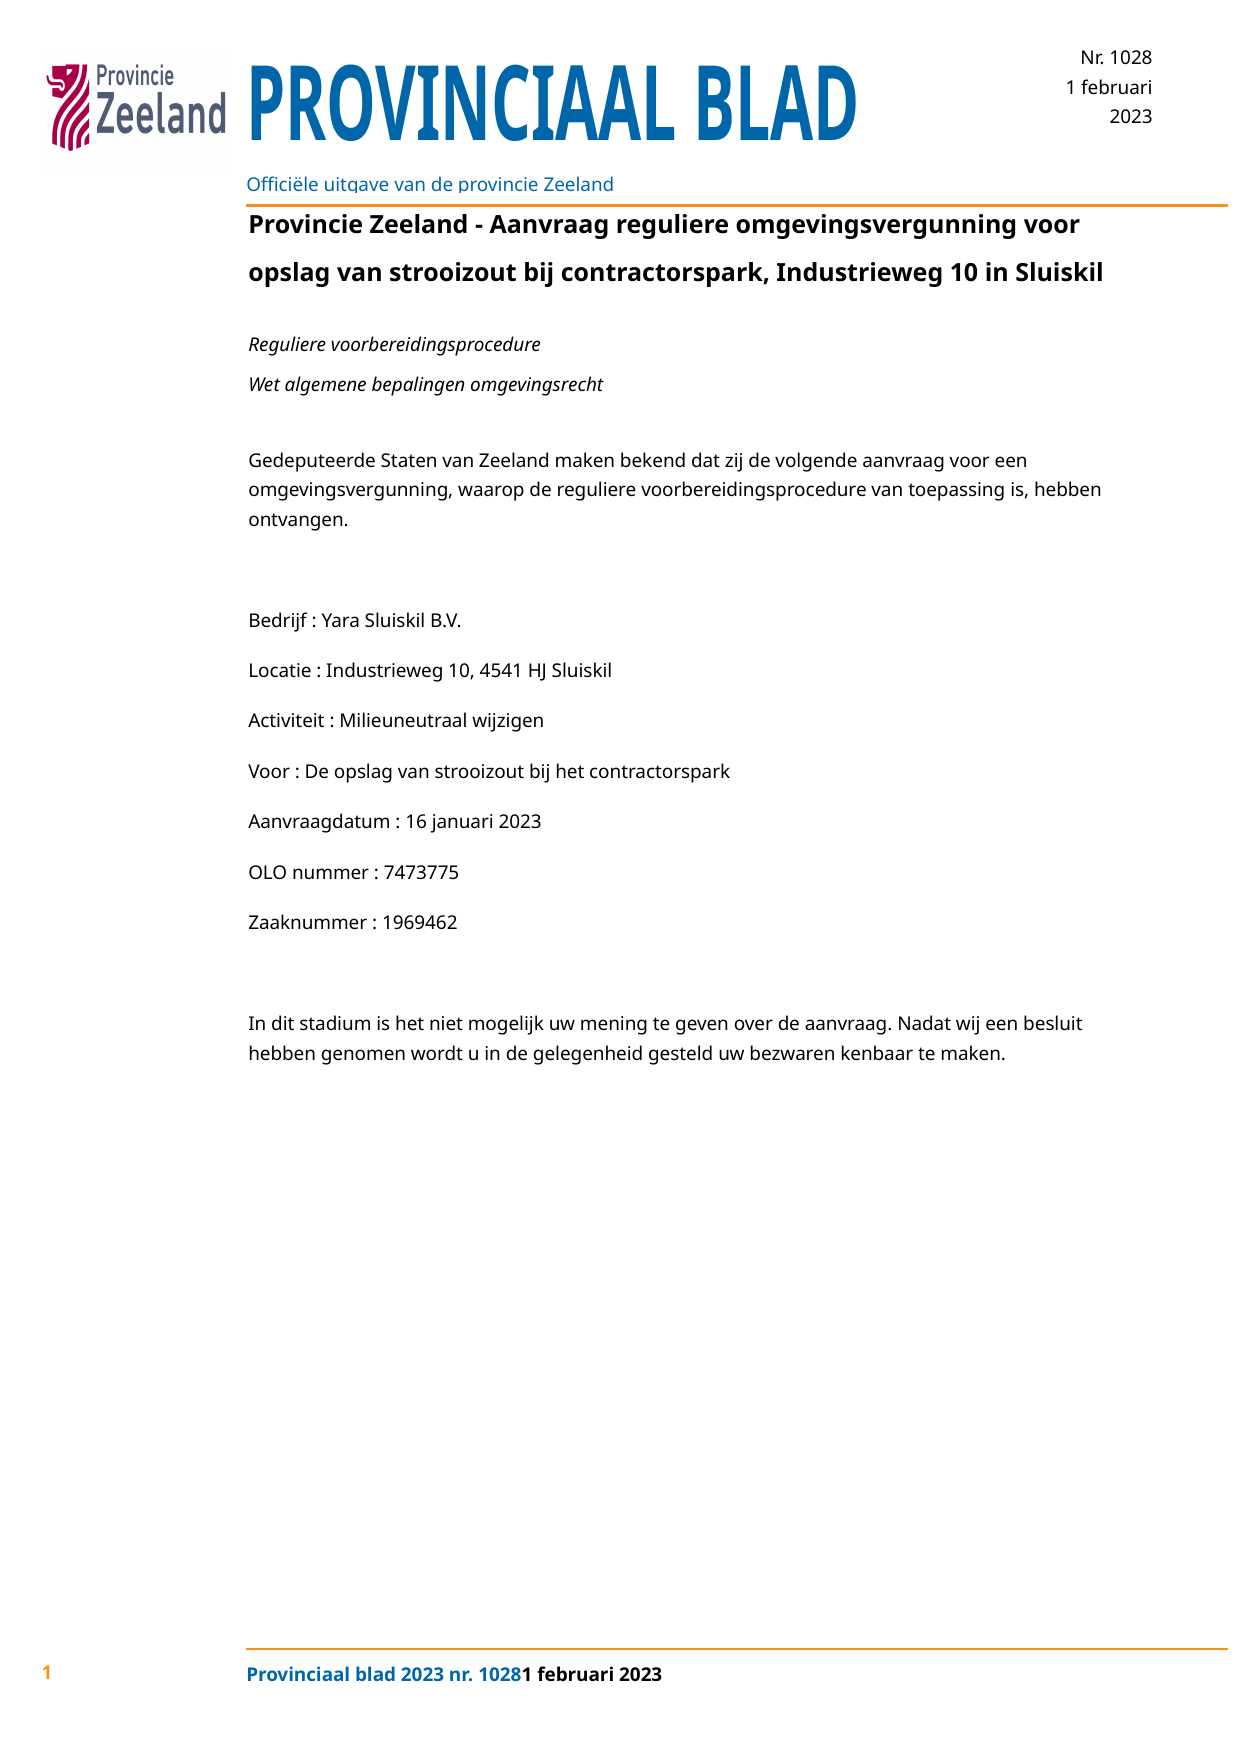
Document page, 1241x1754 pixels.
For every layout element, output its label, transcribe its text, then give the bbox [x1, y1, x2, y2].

text Zaaknummer : 1969462 [248, 909, 1152, 935]
text Activiteit : Milieuneutraal wijzigen [248, 708, 1152, 733]
text OLO nummer : 7473775 [248, 859, 1152, 885]
text Reguliere voorbereidingsprocedure [248, 331, 1152, 357]
picture [41, 47, 231, 172]
text Aanvraagdatum : 16 januari 2023 [248, 808, 1152, 834]
text Locatie : Industrieweg 10, 4541 HJ Sluiskil [248, 657, 1152, 683]
text Voor : De opslag van strooizout bij het contractorspark [248, 758, 1152, 784]
text Wet algemene bepalingen omgevingsrecht [248, 371, 1152, 396]
text Gedeputeerde Staten van Zeeland maken bekend dat zij de volgende aanvraag voor een omgevingsvergunning, waarop de reguliere voorbereidingsprocedure van toepassing is, hebben ontvangen. [248, 447, 1152, 532]
text In dit stadium is het niet mogelijk uw mening te geven over de aanvraag. Nadat wij een besluit hebben genomen wordt u in de gelegenheid gesteld uw bezwaren kenbaar te maken. [248, 1010, 1152, 1066]
text Provincie Zeeland - Aanvraag reguliere omgevingsvergunning voor opslag van strooizout bij contractorspark, Industrieweg 10 in Sluiskil [248, 207, 1152, 288]
text Bedrijf : Yara Sluiskil B.V. [248, 607, 1152, 633]
